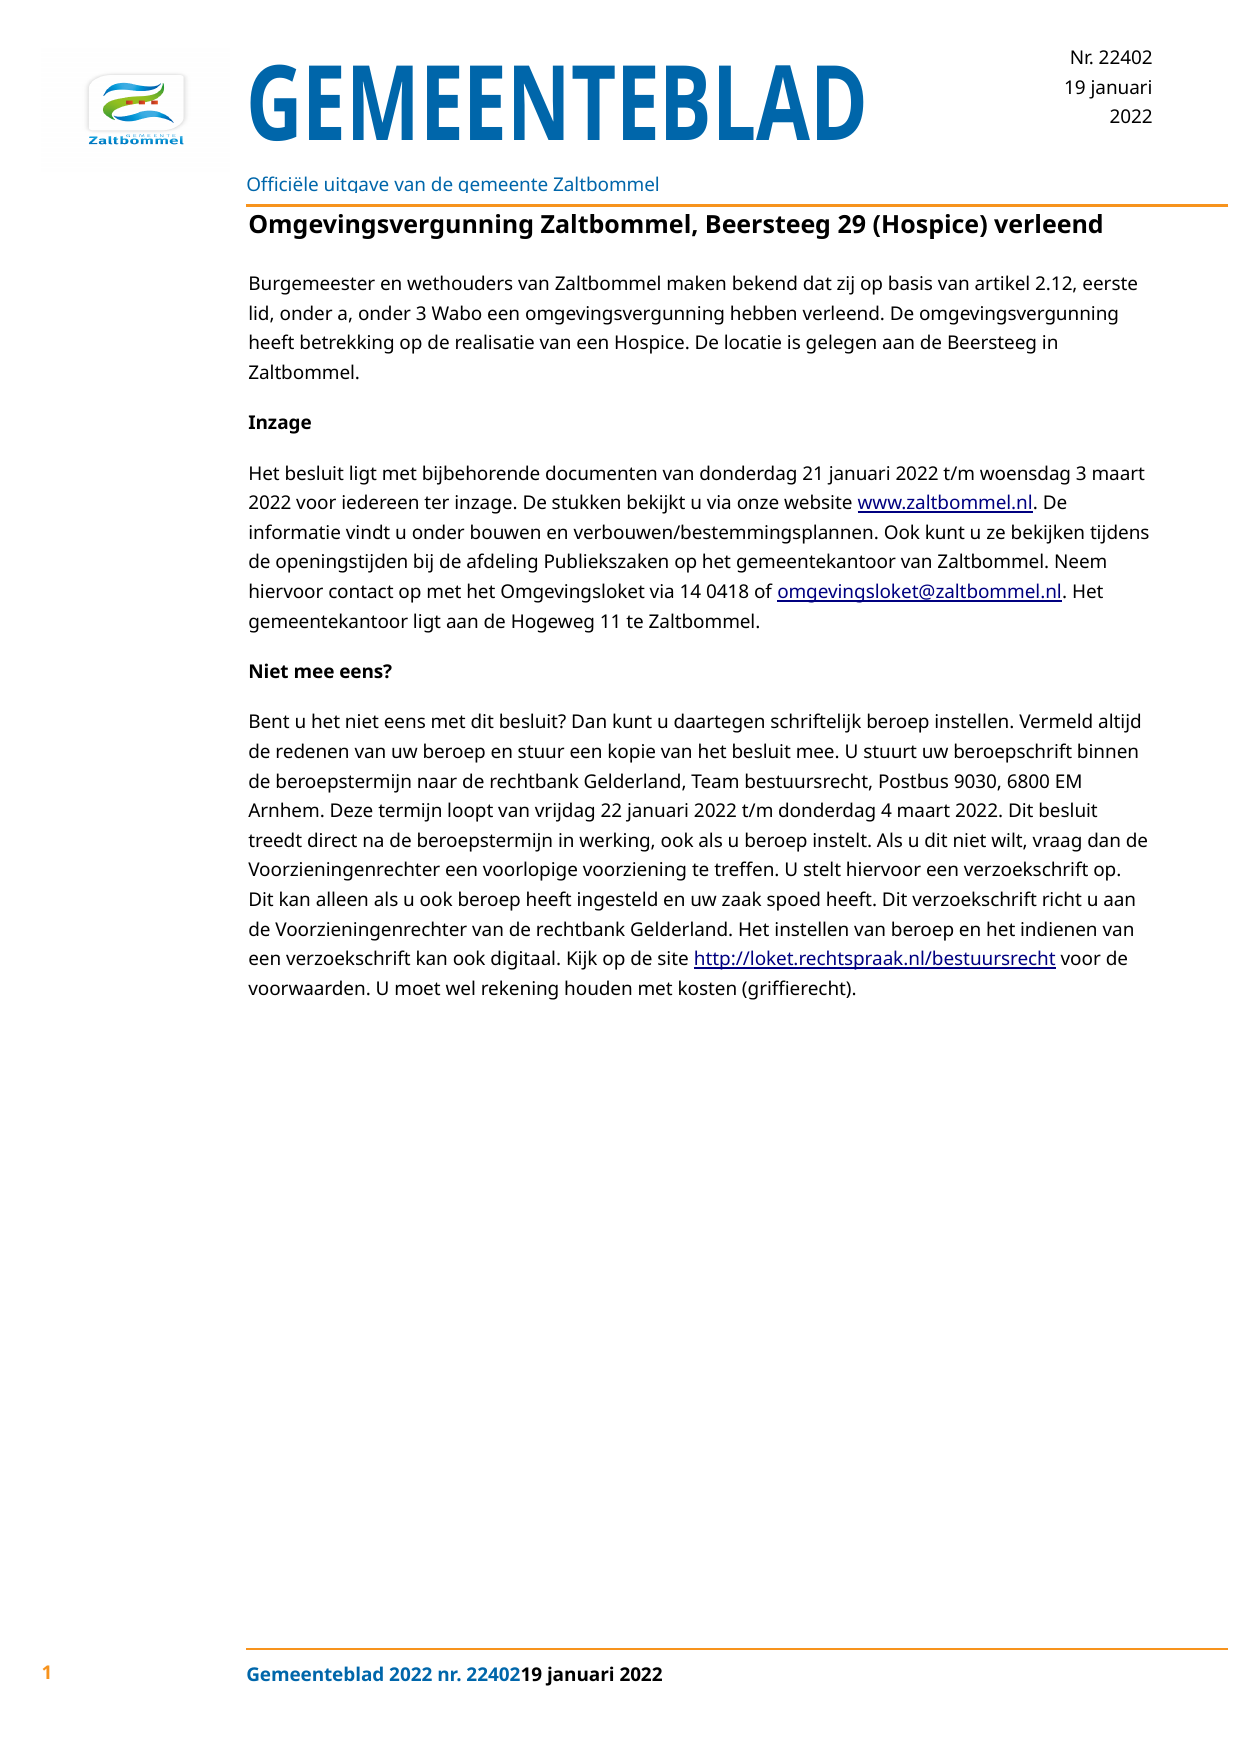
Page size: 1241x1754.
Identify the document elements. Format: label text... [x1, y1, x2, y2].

text Inzage [248, 409, 1152, 435]
text Het besluit ligt met bijbehorende documenten van donderdag 21 januari 2022 t/m woensdag 3 maart 2022 voor iedereen ter inzage. De stukken bekijkt u via onze website www.zaltbommel.nl. De informatie vindt u onder bouwen en verbouwen/bestemmingsplannen. Ook kunt u ze bekijken tijdens de openingstijden bij de afdeling Publiekszaken op het gemeentekantoor van Zaltbommel. Neem hiervoor contact op met het Omgevingsloket via 14 0418 of omgevingsloket@zaltbommel.nl. Het gemeentekantoor ligt aan de Hogeweg 11 te Zaltbommel. [248, 460, 1152, 633]
text Burgemeester en wethouders van Zaltbommel maken bekend dat zij op basis van artikel 2.12, eerste lid, onder a, onder 3 Wabo een omgevingsvergunning hebben verleend. De omgevingsvergunning heeft betrekking op de realisatie van een Hospice. De locatie is gelegen aan de Beersteeg in Zaltbommel. [248, 270, 1152, 385]
text Niet mee eens? [248, 658, 1152, 684]
text Bent u het niet eens met dit besluit? Dan kunt u daartegen schriftelijk beroep instellen. Vermeld altijd de redenen van uw beroep en stuur een kopie van het besluit mee. U stuurt uw beroepschrift binnen de beroepstermijn naar de rechtbank Gelderland, Team bestuursrecht, Postbus 9030, 6800 EM Arnhem. Deze termijn loopt van vrijdag 22 januari 2022 t/m donderdag 4 maart 2022. Dit besluit treedt direct na de beroepstermijn in werking, ook als u beroep instelt. Als u dit niet wilt, vraag dan de Voorzieningenrechter een voorlopige voorziening te treffen. U stelt hiervoor een verzoekschrift op. Dit kan alleen als u ook beroep heeft ingesteld en uw zaak spoed heeft. Dit verzoekschrift richt u aan de Voorzieningenrechter van de rechtbank Gelderland. Het instellen van beroep en het indienen van een verzoekschrift kan ook digitaal. Kijk op de site http://loket.rechtspraak.nl/bestuursrecht voor de voorwaarden. U moet wel rekening houden met kosten (griffierecht). [248, 709, 1152, 1001]
picture [41, 47, 231, 172]
text Omgevingsvergunning Zaltbommel, Beersteeg 29 (Hospice) verleend [248, 207, 1152, 241]
